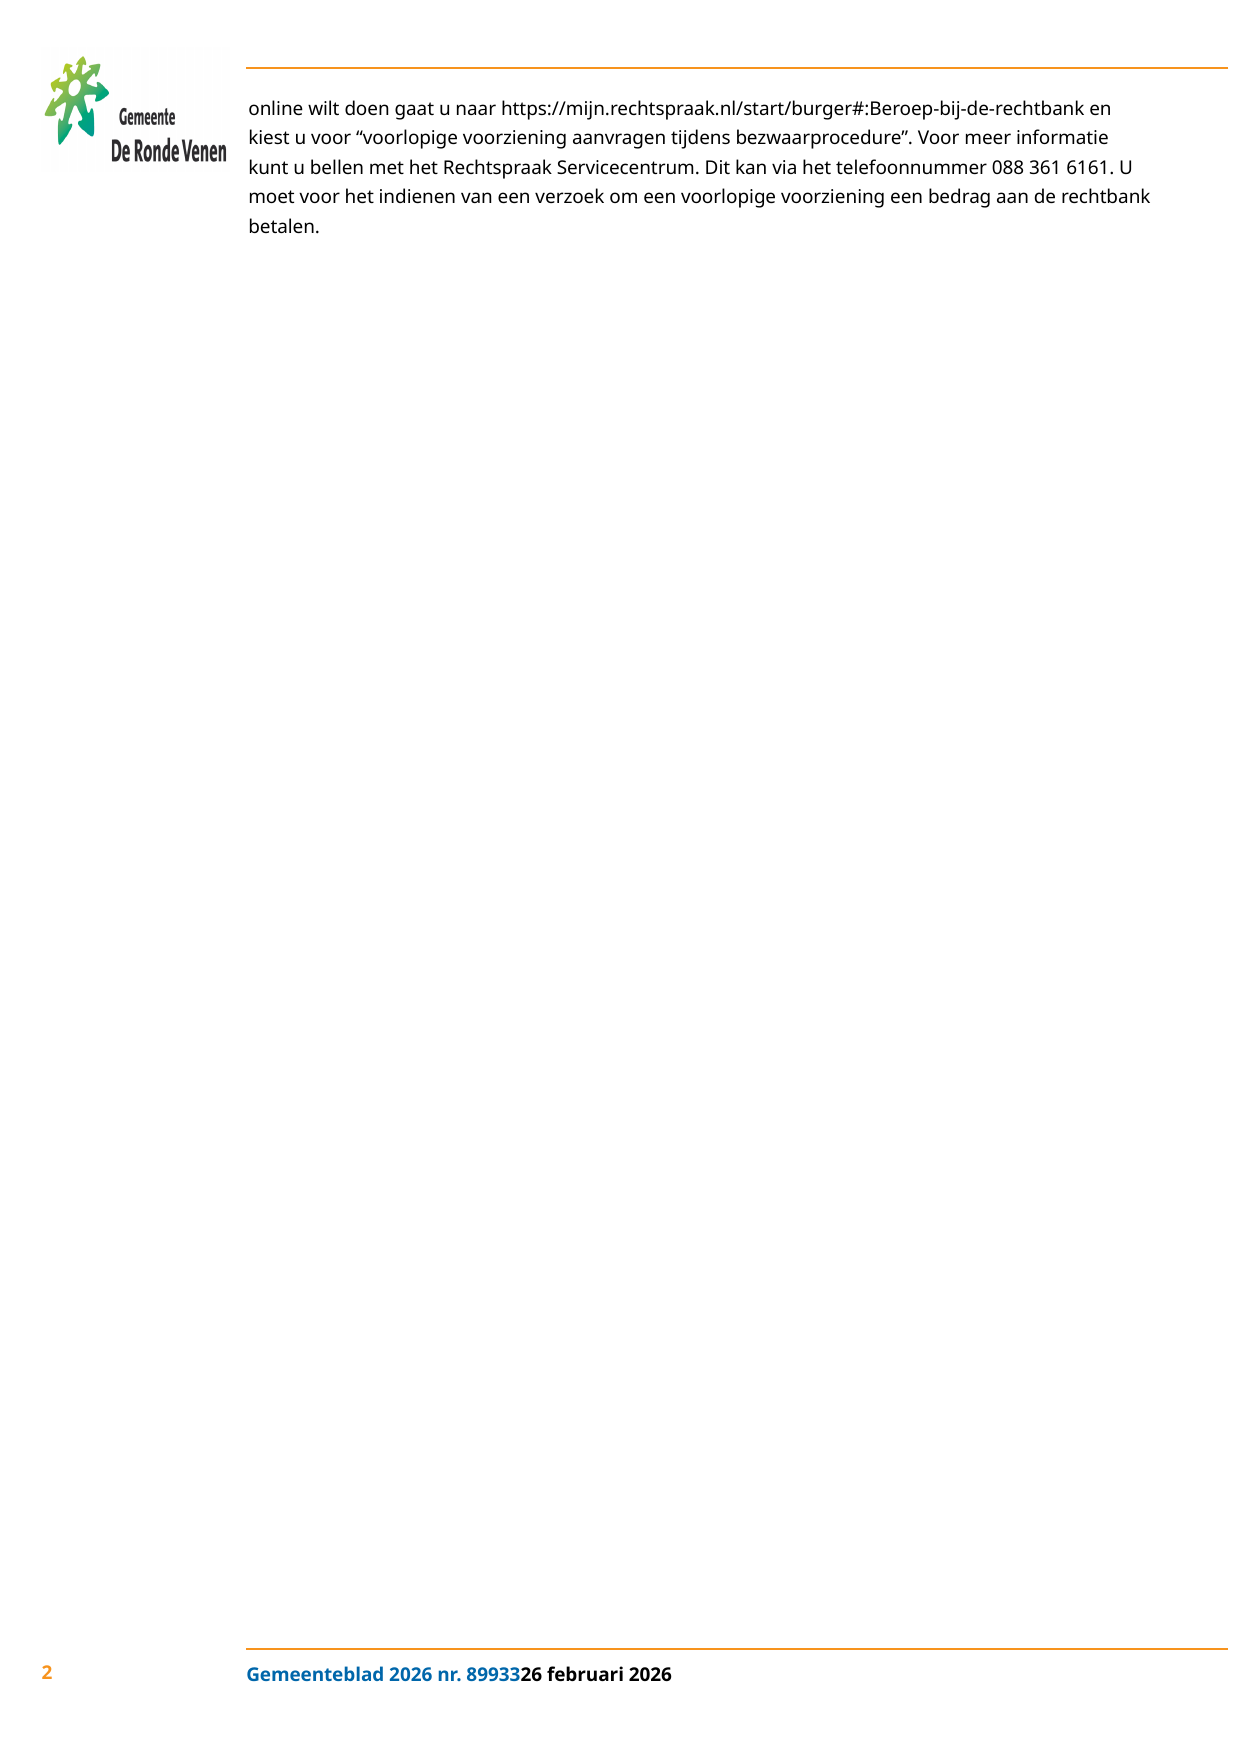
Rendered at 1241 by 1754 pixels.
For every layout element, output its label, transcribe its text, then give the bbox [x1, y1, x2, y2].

text online wilt doen gaat u naar https://mijn.rechtspraak.nl/start/burger#:Beroep-bij-de-rechtbank en kiest u voor “voorlopige voorziening aanvragen tijdens bezwaarprocedure”. Voor meer informatie kunt u bellen met het Rechtspraak Servicecentrum. Dit kan via het telefoonnummer 088 361 6161. U moet voor het indienen van een verzoek om een voorlopige voorziening een bedrag aan de rechtbank betalen. [248, 95, 1152, 239]
picture [41, 47, 231, 172]
